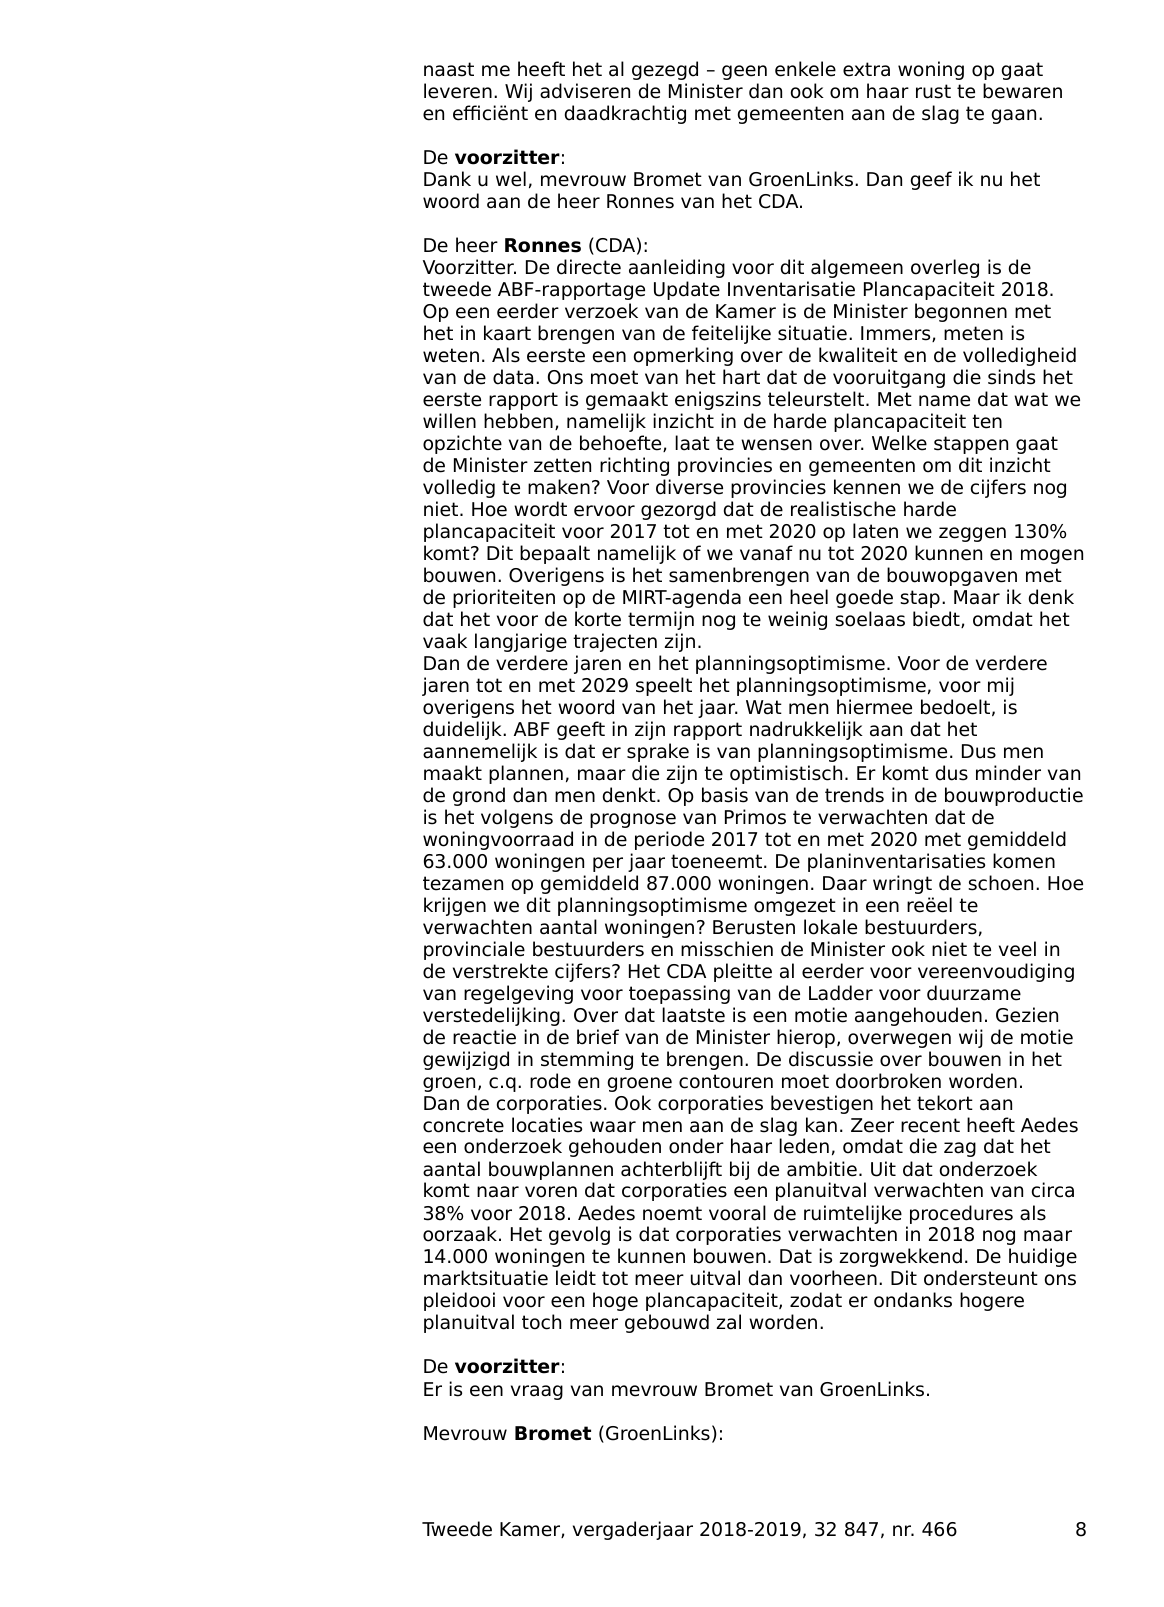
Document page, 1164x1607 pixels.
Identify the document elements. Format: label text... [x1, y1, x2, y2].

text Dan de verdere jaren en het planningsoptimisme. Voor de verdere jaren tot en met 2029 speelt het planningsoptimisme, voor mij overigens het woord van het jaar. Wat men hiermee bedoelt, is duidelijk. ABF geeft in zijn rapport nadrukkelijk aan dat het aannemelijk is dat er sprake is van planningsoptimisme. Dus men maakt plannen, maar die zijn te optimistisch. Er komt dus minder van de grond dan men denkt. Op basis van de trends in de bouwproductie is het volgens de prognose van Primos te verwachten dat de woningvoorraad in de periode 2017 tot en met 2020 met gemiddeld 63.000 woningen per jaar toeneemt. De planinventarisaties komen tezamen op gemiddeld 87.000 woningen. Daar wringt de schoen. Hoe krijgen we dit planningsoptimisme omgezet in een reëel te verwachten aantal woningen? Berusten lokale bestuurders, provinciale bestuurders en misschien de Minister ook niet te veel in de verstrekte cijfers? Het CDA pleitte al eerder voor vereenvoudiging van regelgeving voor toepassing van de Ladder voor duurzame verstedelijking. Over dat laatste is een motie aangehouden. Gezien de reactie in de brief van de Minister hierop, overwegen wij de motie gewijzigd in stemming te brengen. De discussie over bouwen in het groen, c.q. rode en groene contouren moet doorbroken worden. [422, 653, 1087, 1092]
text naast me heeft het al gezegd – geen enkele extra woning op gaat leveren. Wij adviseren de Minister dan ook om haar rust te bewaren en efficiënt en daadkrachtig met gemeenten aan de slag te gaan. [422, 59, 1087, 125]
text De heer Ronnes (CDA): [422, 235, 1087, 257]
text Er is een vraag van mevrouw Bromet van GroenLinks. [422, 1378, 1087, 1400]
text Dan de corporaties. Ook corporaties bevestigen het tekort aan concrete locaties waar men aan de slag kan. Zeer recent heeft Aedes een onderzoek gehouden onder haar leden, omdat die zag dat het aantal bouwplannen achterblijft bij de ambitie. Uit dat onderzoek komt naar voren dat corporaties een planuitval verwachten van circa 38% voor 2018. Aedes noemt vooral de ruimtelijke procedures als oorzaak. Het gevolg is dat corporaties verwachten in 2018 nog maar 14.000 woningen te kunnen bouwen. Dat is zorgwekkend. De huidige marktsituatie leidt tot meer uitval dan voorheen. Dit ondersteunt ons pleidooi voor een hoge plancapaciteit, zodat er ondanks hogere planuitval toch meer gebouwd zal worden. [422, 1092, 1087, 1334]
text Dank u wel, mevrouw Bromet van GroenLinks. Dan geef ik nu het woord aan de heer Ronnes van het CDA. [422, 169, 1087, 213]
text De voorzitter: [422, 1356, 1087, 1378]
text Mevrouw Bromet (GroenLinks): [422, 1423, 1087, 1444]
text De voorzitter: [422, 147, 1087, 169]
text Voorzitter. De directe aanleiding voor dit algemeen overleg is de tweede ABF-rapportage Update Inventarisatie Plancapaciteit 2018. Op een eerder verzoek van de Kamer is de Minister begonnen met het in kaart brengen van de feitelijke situatie. Immers, meten is weten. Als eerste een opmerking over de kwaliteit en de volledigheid van de data. Ons moet van het hart dat de vooruitgang die sinds het eerste rapport is gemaakt enigszins teleurstelt. Met name dat wat we willen hebben, namelijk inzicht in de harde plancapaciteit ten opzichte van de behoefte, laat te wensen over. Welke stappen gaat de Minister zetten richting provincies en gemeenten om dit inzicht volledig te maken? Voor diverse provincies kennen we de cijfers nog niet. Hoe wordt ervoor gezorgd dat de realistische harde plancapaciteit voor 2017 tot en met 2020 op laten we zeggen 130% komt? Dit bepaalt namelijk of we vanaf nu tot 2020 kunnen en mogen bouwen. Overigens is het samenbrengen van de bouwopgaven met de prioriteiten op de MIRT-agenda een heel goede stap. Maar ik denk dat het voor de korte termijn nog te weinig soelaas biedt, omdat het vaak langjarige trajecten zijn. [422, 257, 1087, 653]
